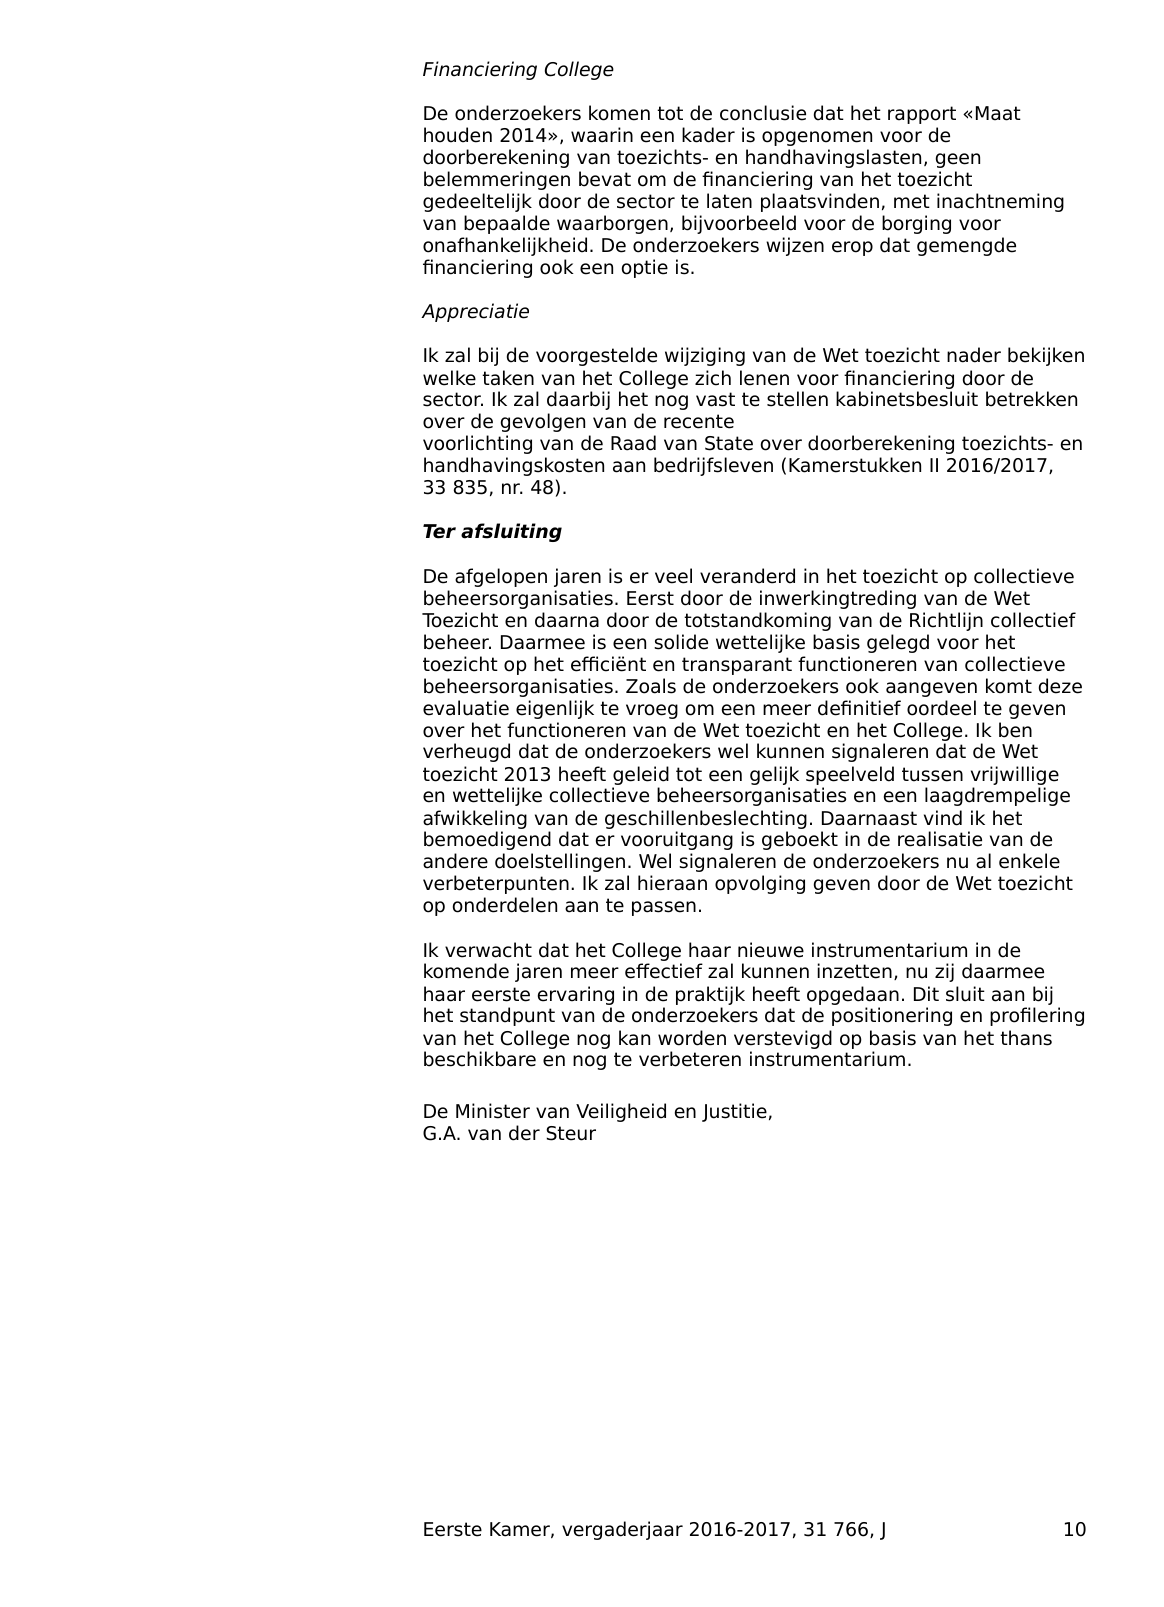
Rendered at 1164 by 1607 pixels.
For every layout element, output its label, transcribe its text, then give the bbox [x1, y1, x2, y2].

subtitle Financiering College [422, 59, 1087, 81]
text De afgelopen jaren is er veel veranderd in het toezicht op collectieve beheersorganisaties. Eerst door de inwerkingtreding van de Wet Toezicht en daarna door de totstandkoming van de Richtlijn collectief beheer. Daarmee is een solide wettelijke basis gelegd voor het toezicht op het efficiënt en transparant functioneren van collectieve beheersorganisaties. Zoals de onderzoekers ook aangeven komt deze evaluatie eigenlijk te vroeg om een meer definitief oordeel te geven over het functioneren van de Wet toezicht en het College. Ik ben verheugd dat de onderzoekers wel kunnen signaleren dat de Wet toezicht 2013 heeft geleid tot een gelijk speelveld tussen vrijwillige en wettelijke collectieve beheersorganisaties en een laagdrempelige afwikkeling van de geschillenbeslechting. Daarnaast vind ik het bemoedigend dat er vooruitgang is geboekt in de realisatie van de andere doelstellingen. Wel signaleren de onderzoekers nu al enkele verbeterpunten. Ik zal hieraan opvolging geven door de Wet toezicht op onderdelen aan te passen. [422, 566, 1087, 917]
text De Minister van Veiligheid en Justitie, G.A. van der Steur [422, 1101, 1087, 1145]
text Ik zal bij de voorgestelde wijziging van de Wet toezicht nader bekijken welke taken van het College zich lenen voor financiering door de sector. Ik zal daarbij het nog vast te stellen kabinetsbesluit betrekken over de gevolgen van de recente [422, 345, 1087, 433]
text Ik verwacht dat het College haar nieuwe instrumentarium in de komende jaren meer effectief zal kunnen inzetten, nu zij daarmee haar eerste ervaring in de praktijk heeft opgedaan. Dit sluit aan bij het standpunt van de onderzoekers dat de positionering en profilering van het College nog kan worden verstevigd op basis van het thans beschikbare en nog te verbeteren instrumentarium. [422, 939, 1087, 1071]
subtitle Appreciatie [422, 301, 1087, 323]
text De onderzoekers komen tot de conclusie dat het rapport «Maat houden 2014», waarin een kader is opgenomen voor de doorberekening van toezichts- en handhavingslasten, geen belemmeringen bevat om de financiering van het toezicht gedeeltelijk door de sector te laten plaatsvinden, met inachtneming van bepaalde waarborgen, bijvoorbeeld voor de borging voor onafhankelijkheid. De onderzoekers wijzen erop dat gemengde financiering ook een optie is. [422, 103, 1087, 279]
subtitle Ter afsluiting [422, 521, 1087, 543]
text voorlichting van de Raad van State over doorberekening toezichts- en handhavingskosten aan bedrijfsleven (Kamerstukken II 2016/2017, 33 835, nr. 48). [422, 433, 1087, 499]
